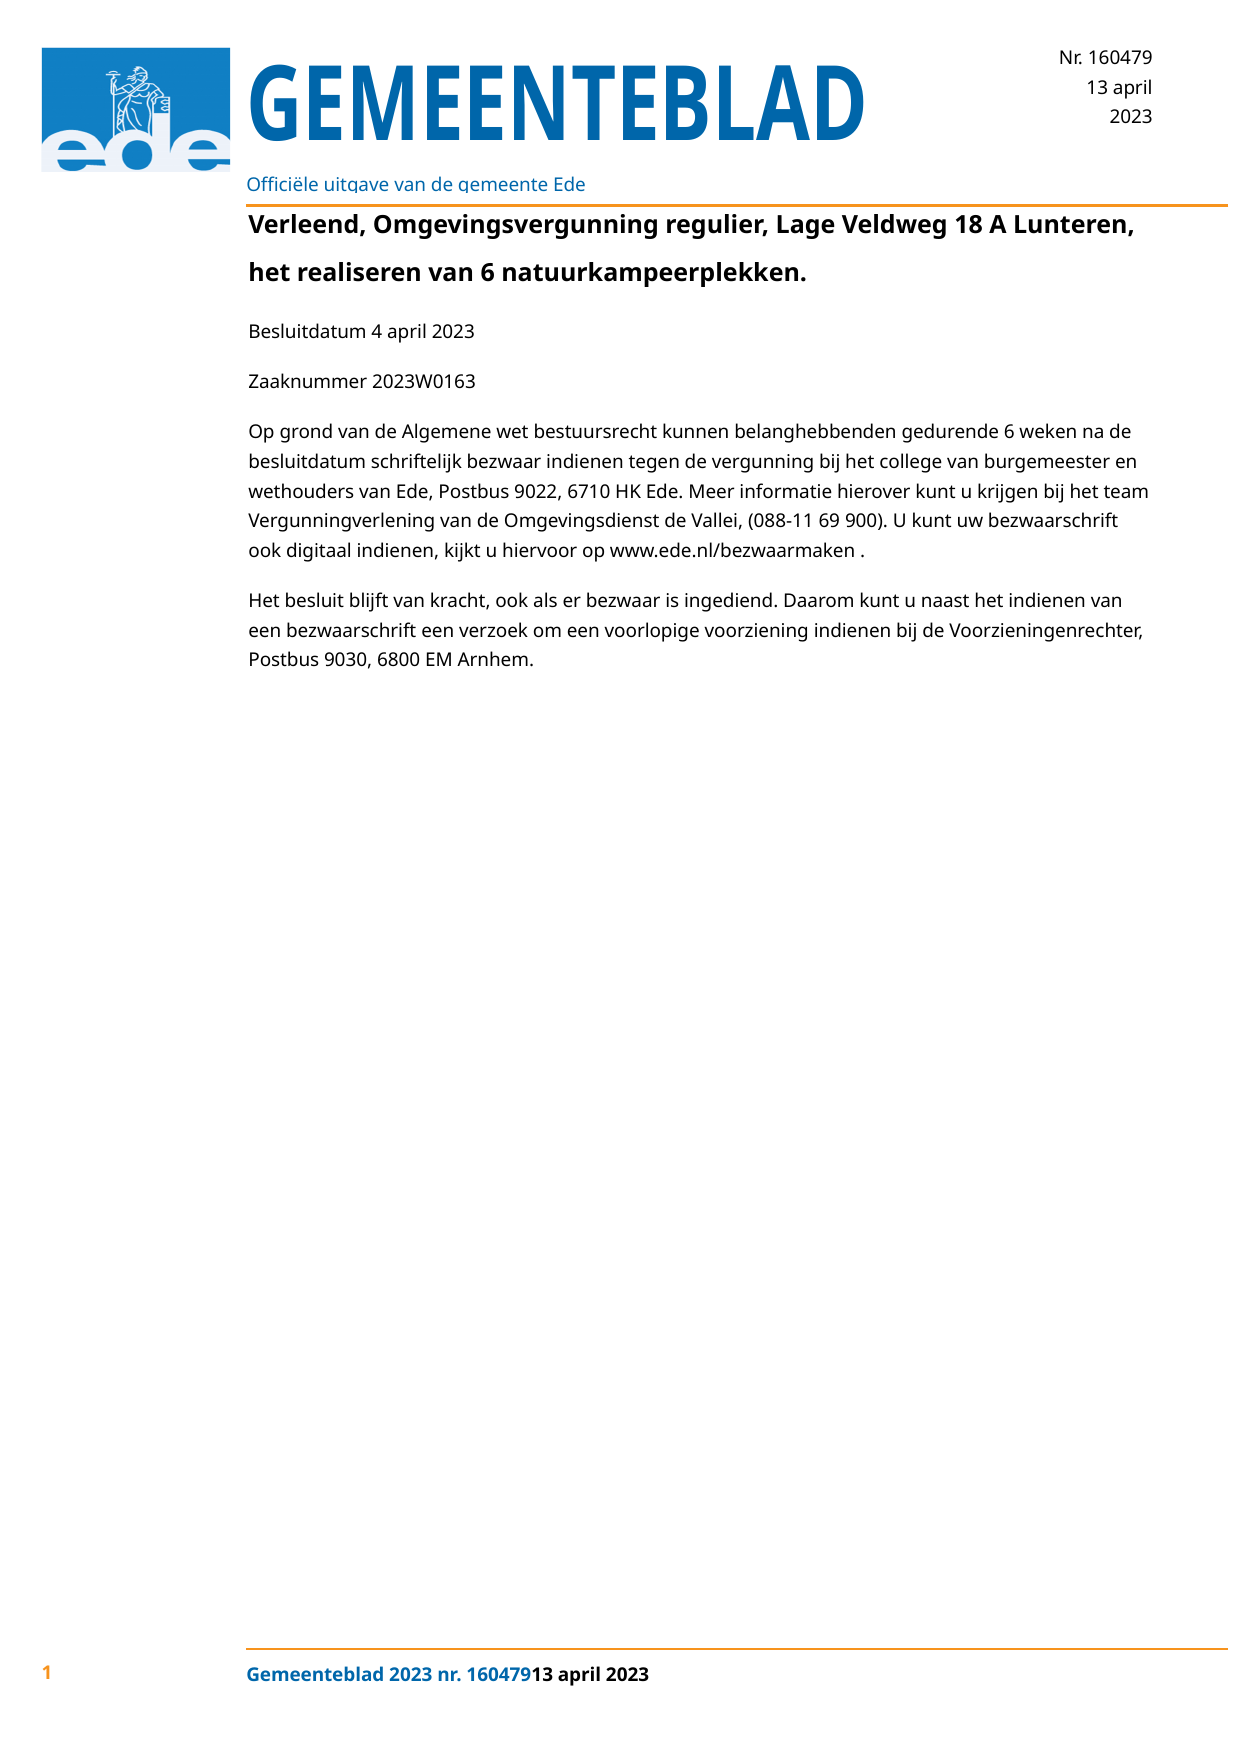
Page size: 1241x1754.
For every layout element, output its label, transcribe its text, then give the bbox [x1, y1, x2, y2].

text Op grond van de Algemene wet bestuursrecht kunnen belanghebbenden gedurende 6 weken na de besluitdatum schriftelijk bezwaar indienen tegen de vergunning bij het college van burgemeester en wethouders van Ede, Postbus 9022, 6710 HK Ede. Meer informatie hierover kunt u krijgen bij het team Vergunningverlening van de Omgevingsdienst de Vallei, (088-11 69 900). U kunt uw bezwaarschrift ook digitaal indienen, kijkt u hiervoor op www.ede.nl/bezwaarmaken . [248, 419, 1152, 563]
picture [41, 47, 231, 172]
text Besluitdatum 4 april 2023 [248, 318, 1152, 344]
text Het besluit blijft van kracht, ook als er bezwaar is ingediend. Daarom kunt u naast het indienen van een bezwaarschrift een verzoek om een voorlopige voorziening indienen bij de Voorzieningenrechter, Postbus 9030, 6800 EM Arnhem. [248, 587, 1152, 672]
text Zaaknummer 2023W0163 [248, 368, 1152, 394]
text Verleend, Omgevingsvergunning regulier, Lage Veldweg 18 A Lunteren, het realiseren van 6 natuurkampeerplekken. [248, 207, 1152, 288]
